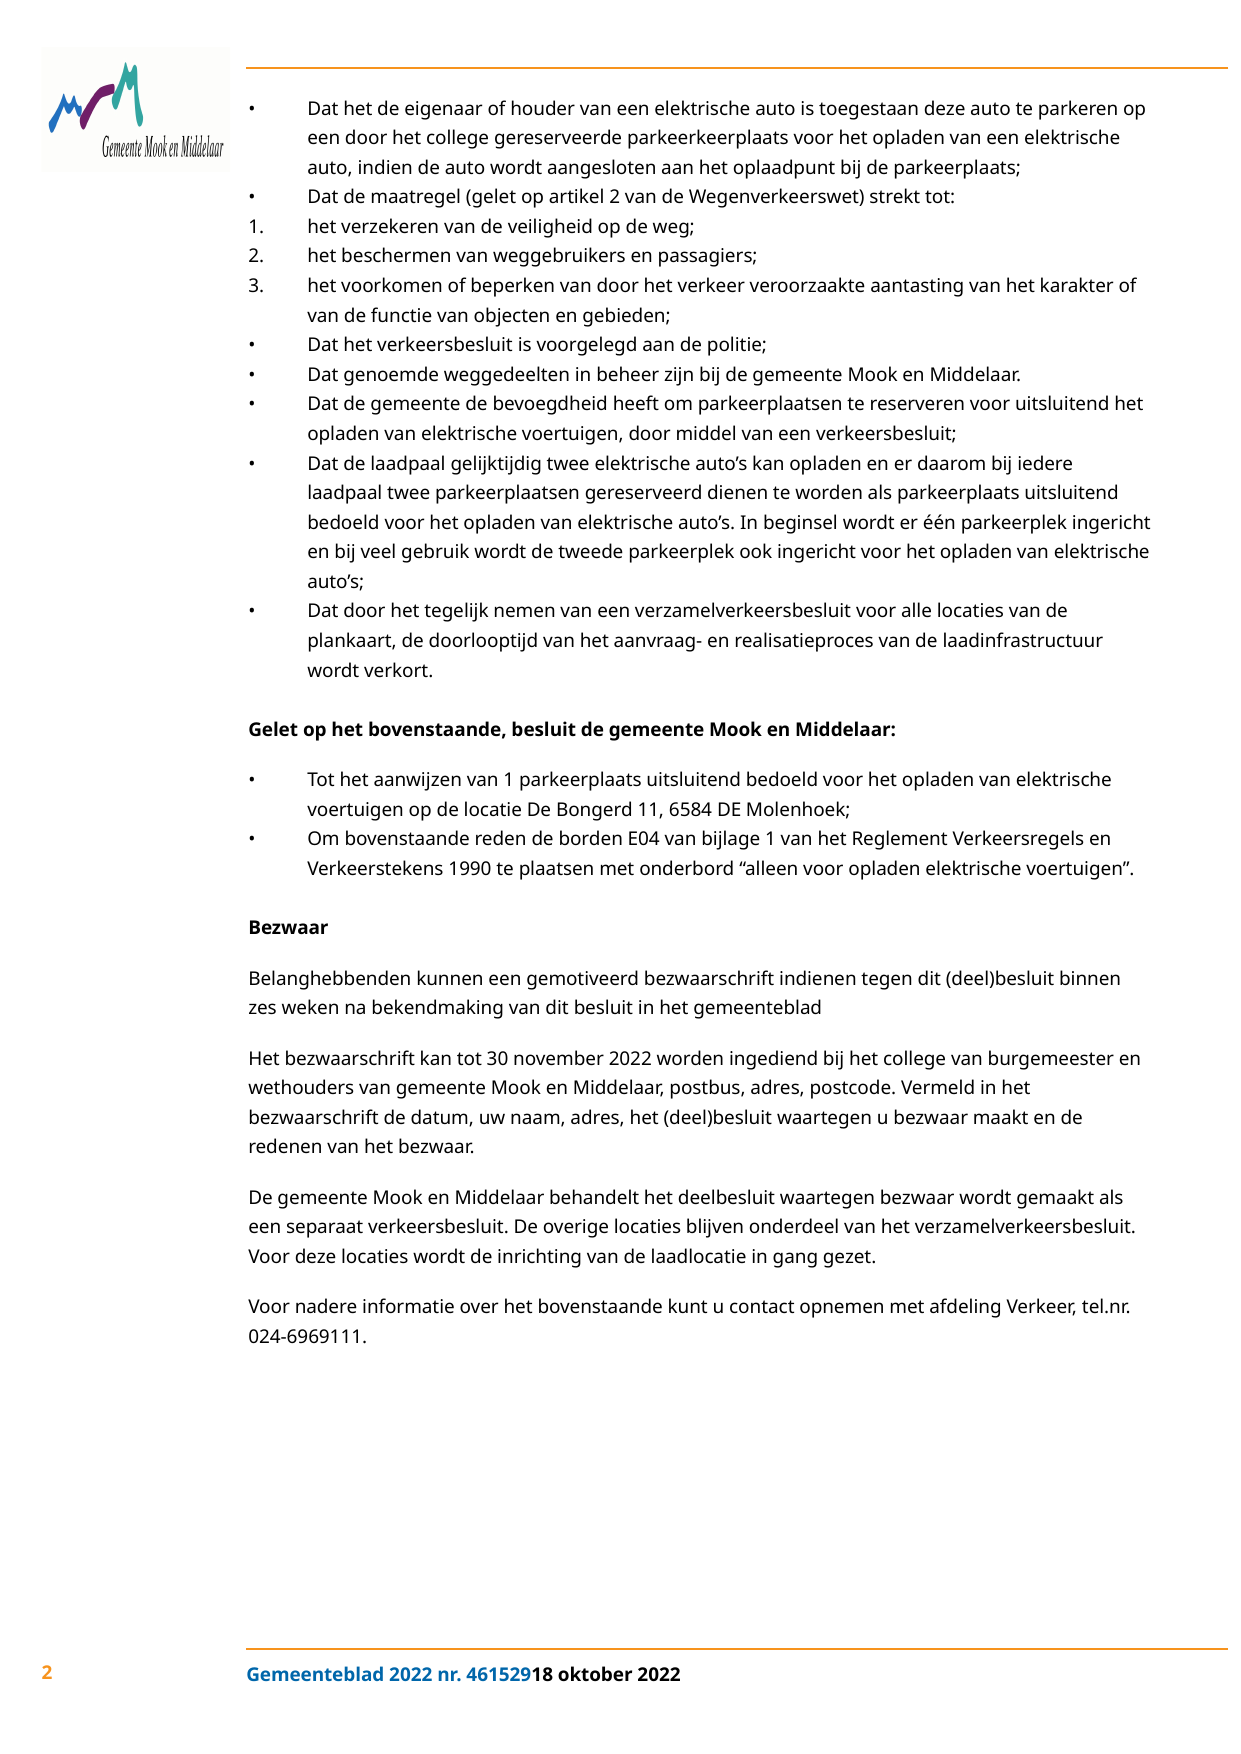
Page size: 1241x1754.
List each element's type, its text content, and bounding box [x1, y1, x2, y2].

list Dat de gemeente de bevoegdheid heeft om parkeerplaatsen te reserveren voor uitsluitend het opladen van elektrische voertuigen, door middel van een verkeersbesluit; [248, 391, 1152, 446]
text Bezwaar [248, 914, 1152, 940]
list het voorkomen of beperken van door het verkeer veroorzaakte aantasting van het karakter of van de functie van objecten en gebieden; [248, 272, 1152, 328]
list Dat de maatregel (gelet op artikel 2 van de Wegenverkeerswet) strekt tot: [248, 183, 1152, 209]
list Dat genoemde weggedeelten in beheer zijn bij de gemeente Mook en Middelaar. [248, 361, 1152, 387]
text Belanghebbenden kunnen een gemotiveerd bezwaarschrift indienen tegen dit (deel)besluit binnen zes weken na bekendmaking van dit besluit in het gemeenteblad [248, 965, 1152, 1020]
text Het bezwaarschrift kan tot 30 november 2022 worden ingediend bij het college van burgemeester en wethouders van gemeente Mook en Middelaar, postbus, adres, postcode. Vermeld in het bezwaarschrift de datum, uw naam, adres, het (deel)besluit waartegen u bezwaar maakt en de redenen van het bezwaar. [248, 1045, 1152, 1159]
list Om bovenstaande reden de borden E04 van bijlage 1 van het Reglement Verkeersregels en Verkeerstekens 1990 te plaatsen met onderbord “alleen voor opladen elektrische voertuigen”. [248, 826, 1152, 881]
list Dat het de eigenaar of houder van een elektrische auto is toegestaan deze auto te parkeren op een door het college gereserveerde parkeerkeerplaats voor het opladen van een elektrische auto, indien de auto wordt aangesloten aan het oplaadpunt bij de parkeerplaats; [248, 95, 1152, 180]
list Dat het verkeersbesluit is voorgelegd aan de politie; [248, 331, 1152, 357]
list Dat de laadpaal gelijktijdig twee elektrische auto’s kan opladen en er daarom bij iedere laadpaal twee parkeerplaatsen gereserveerd dienen te worden als parkeerplaats uitsluitend bedoeld voor het opladen van elektrische auto’s. In beginsel wordt er één parkeerplek ingericht en bij veel gebruik wordt de tweede parkeerplek ook ingericht voor het opladen van elektrische auto’s; [248, 450, 1152, 594]
list Tot het aanwijzen van 1 parkeerplaats uitsluitend bedoeld voor het opladen van elektrische voertuigen op de locatie De Bongerd 11, 6584 DE Molenhoek; [248, 766, 1152, 822]
text Gelet op het bovenstaande, besluit de gemeente Mook en Middelaar: [248, 716, 1152, 742]
list Dat door het tegelijk nemen van een verzamelverkeersbesluit voor alle locaties van de plankaart, de doorlooptijd van het aanvraag- en realisatieproces van de laadinfrastructuur wordt verkort. [248, 598, 1152, 683]
text Voor nadere informatie over het bovenstaande kunt u contact opnemen met afdeling Verkeer, tel.nr. 024-6969111. [248, 1293, 1152, 1349]
text De gemeente Mook en Middelaar behandelt het deelbesluit waartegen bezwaar wordt gemaakt als een separaat verkeersbesluit. De overige locaties blijven onderdeel van het verzamelverkeersbesluit. Voor deze locaties wordt de inrichting van de laadlocatie in gang gezet. [248, 1184, 1152, 1269]
list het verzekeren van de veiligheid op de weg; [248, 213, 1152, 239]
picture [41, 47, 231, 172]
list het beschermen van weggebruikers en passagiers; [248, 243, 1152, 268]
